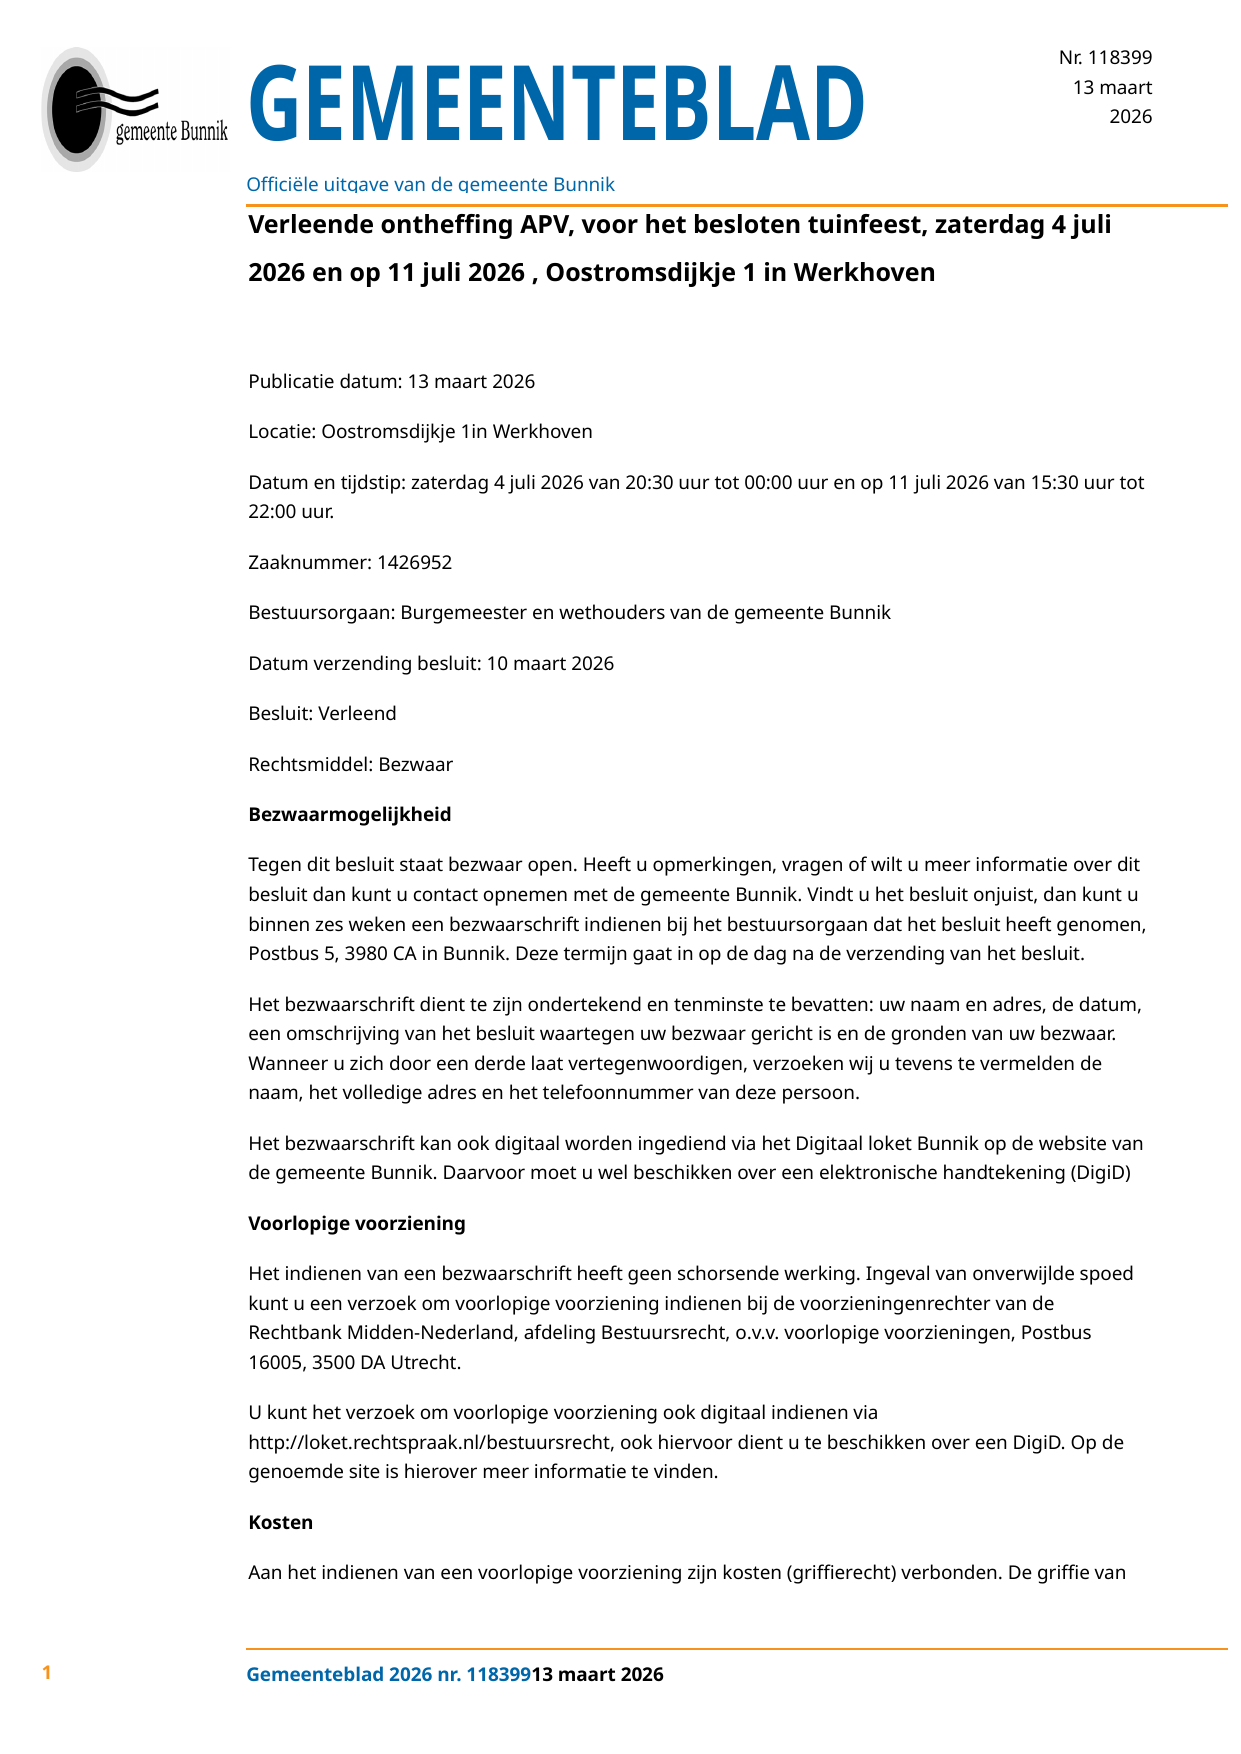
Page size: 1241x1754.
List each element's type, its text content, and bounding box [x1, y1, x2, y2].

text Verleende ontheffing APV, voor het besloten tuinfeest, zaterdag 4 juli 2026 en op 11 juli 2026 , Oostromsdijkje 1 in Werkhoven [248, 207, 1152, 288]
text Besluit: Verleend [248, 700, 1152, 726]
text Datum verzending besluit: 10 maart 2026 [248, 650, 1152, 676]
text Aan het indienen van een voorlopige voorziening zijn kosten (griffierecht) verbonden. De griffie van [248, 1559, 1152, 1585]
text Rechtsmiddel: Bezwaar [248, 751, 1152, 777]
text Tegen dit besluit staat bezwaar open. Heeft u opmerkingen, vragen of wilt u meer informatie over dit besluit dan kunt u contact opnemen met de gemeente Bunnik. Vindt u het besluit onjuist, dan kunt u binnen zes weken een bezwaarschrift indienen bij het bestuursorgaan dat het besluit heeft genomen, Postbus 5, 3980 CA in Bunnik. Deze termijn gaat in op de dag na de verzending van het besluit. [248, 852, 1152, 966]
text Datum en tijdstip: zaterdag 4 juli 2026 van 20:30 uur tot 00:00 uur en op 11 juli 2026 van 15:30 uur tot 22:00 uur. [248, 469, 1152, 524]
text Bezwaarmogelijkheid [248, 801, 1152, 827]
text Voorlopige voorziening [248, 1210, 1152, 1236]
picture [41, 47, 231, 172]
text Kosten [248, 1509, 1152, 1535]
text U kunt het verzoek om voorlopige voorziening ook digitaal indienen via http://loket.rechtspraak.nl/bestuursrecht, ook hiervoor dient u te beschikken over een DigiD. Op de genoemde site is hierover meer informatie te vinden. [248, 1399, 1152, 1484]
text Het bezwaarschrift kan ook digitaal worden ingediend via het Digitaal loket Bunnik op de website van de gemeente Bunnik. Daarvoor moet u wel beschikken over een elektronische handtekening (DigiD) [248, 1130, 1152, 1185]
text Het indienen van een bezwaarschrift heeft geen schorsende werking. Ingeval van onverwijlde spoed kunt u een verzoek om voorlopige voorziening indienen bij de voorzieningenrechter van de Rechtbank Midden-Nederland, afdeling Bestuursrecht, o.v.v. voorlopige voorzieningen, Postbus 16005, 3500 DA Utrecht. [248, 1260, 1152, 1375]
text Het bezwaarschrift dient te zijn ondertekend en tenminste te bevatten: uw naam en adres, de datum, een omschrijving van het besluit waartegen uw bezwaar gericht is en de gronden van uw bezwaar. Wanneer u zich door een derde laat vertegenwoordigen, verzoeken wij u tevens te vermelden de naam, het volledige adres en het telefoonnummer van deze persoon. [248, 991, 1152, 1105]
text Publicatie datum: 13 maart 2026 [248, 368, 1152, 394]
text Locatie: Oostromsdijkje 1in Werkhoven [248, 419, 1152, 444]
text Bestuursorgaan: Burgemeester en wethouders van de gemeente Bunnik [248, 599, 1152, 625]
text Zaaknummer: 1426952 [248, 549, 1152, 575]
